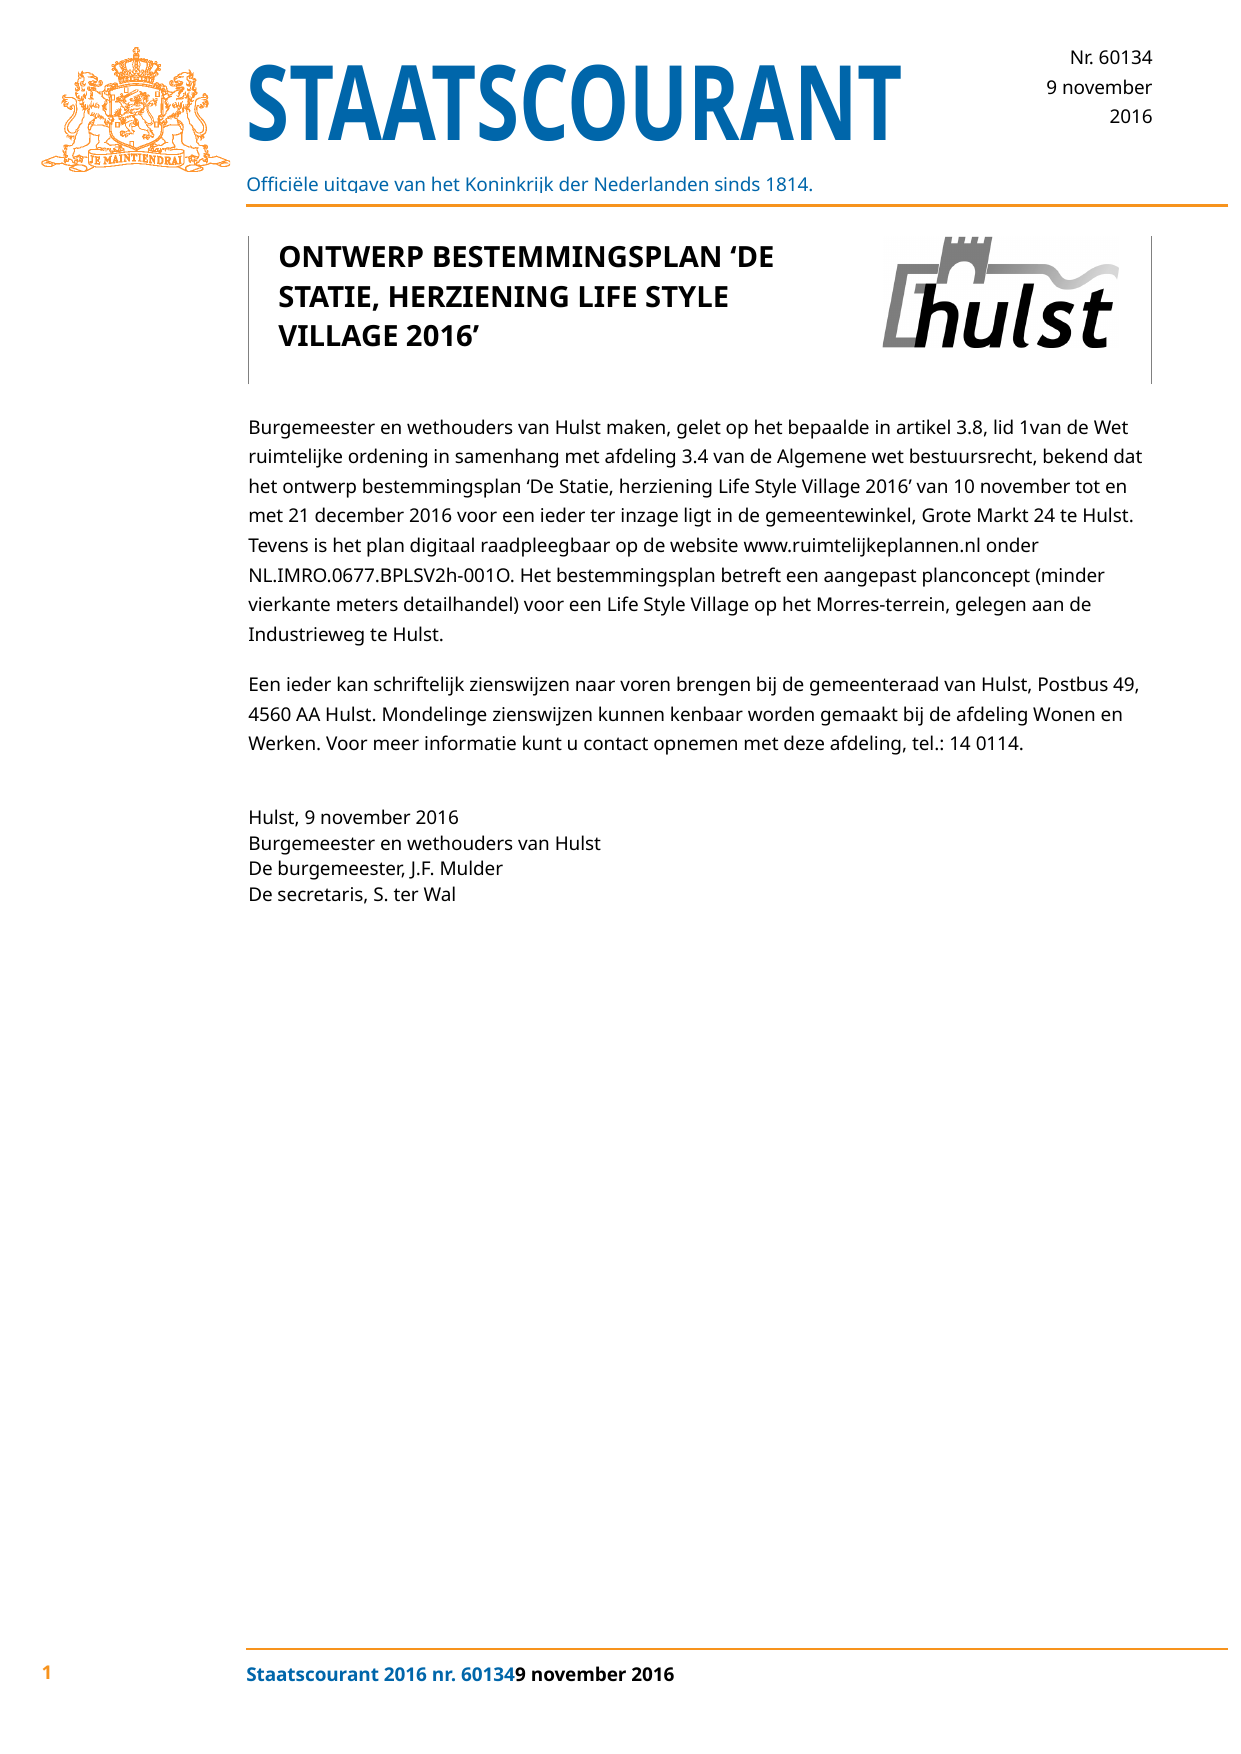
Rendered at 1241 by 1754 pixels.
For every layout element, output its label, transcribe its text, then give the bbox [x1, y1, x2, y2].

text Burgemeester en wethouders van Hulst [248, 830, 1152, 856]
text De burgemeester, J.F. Mulder [248, 856, 1152, 881]
picture [41, 47, 231, 172]
text Burgemeester en wethouders van Hulst maken, gelet op het bepaalde in artikel 3.8, lid 1van de Wet ruimtelijke ordening in samenhang met afdeling 3.4 van de Algemene wet bestuursrecht, bekend dat het ontwerp bestemmingsplan ‘De Statie, herziening Life Style Village 2016’ van 10 november tot en met 21 december 2016 voor een ieder ter inzage ligt in de gemeentewinkel, Grote Markt 24 te Hulst. Tevens is het plan digitaal raadpleegbaar op de website www.ruimtelijkeplannen.nl onder NL.IMRO.0677.BPLSV2h-001O. Het bestemmingsplan betreft een aangepast planconcept (minder vierkante meters detailhandel) voor een Life Style Village op het Morres-terrein, gelegen aan de Industrieweg te Hulst. [248, 414, 1152, 647]
text Hulst, 9 november 2016 [248, 804, 1152, 830]
text Een ieder kan schriftelijk zienswijzen naar voren brengen bij de gemeenteraad van Hulst, Postbus 49, 4560 AA Hulst. Mondelinge zienswijzen kunnen kenbaar worden gemaakt bij de afdeling Wonen en Werken. Voor meer informatie kunt u contact opnemen met deze afdeling, tel.: 14 0114. [248, 671, 1152, 756]
text De secretaris, S. ter Wal [248, 881, 1152, 907]
picture [882, 236, 1119, 348]
table_header ONTWERP BESTEMMINGSPLAN ‘DE STATIE, HERZIENING LIFE STYLE VILLAGE 2016’ [249, 236, 850, 384]
table_header [850, 236, 1151, 384]
